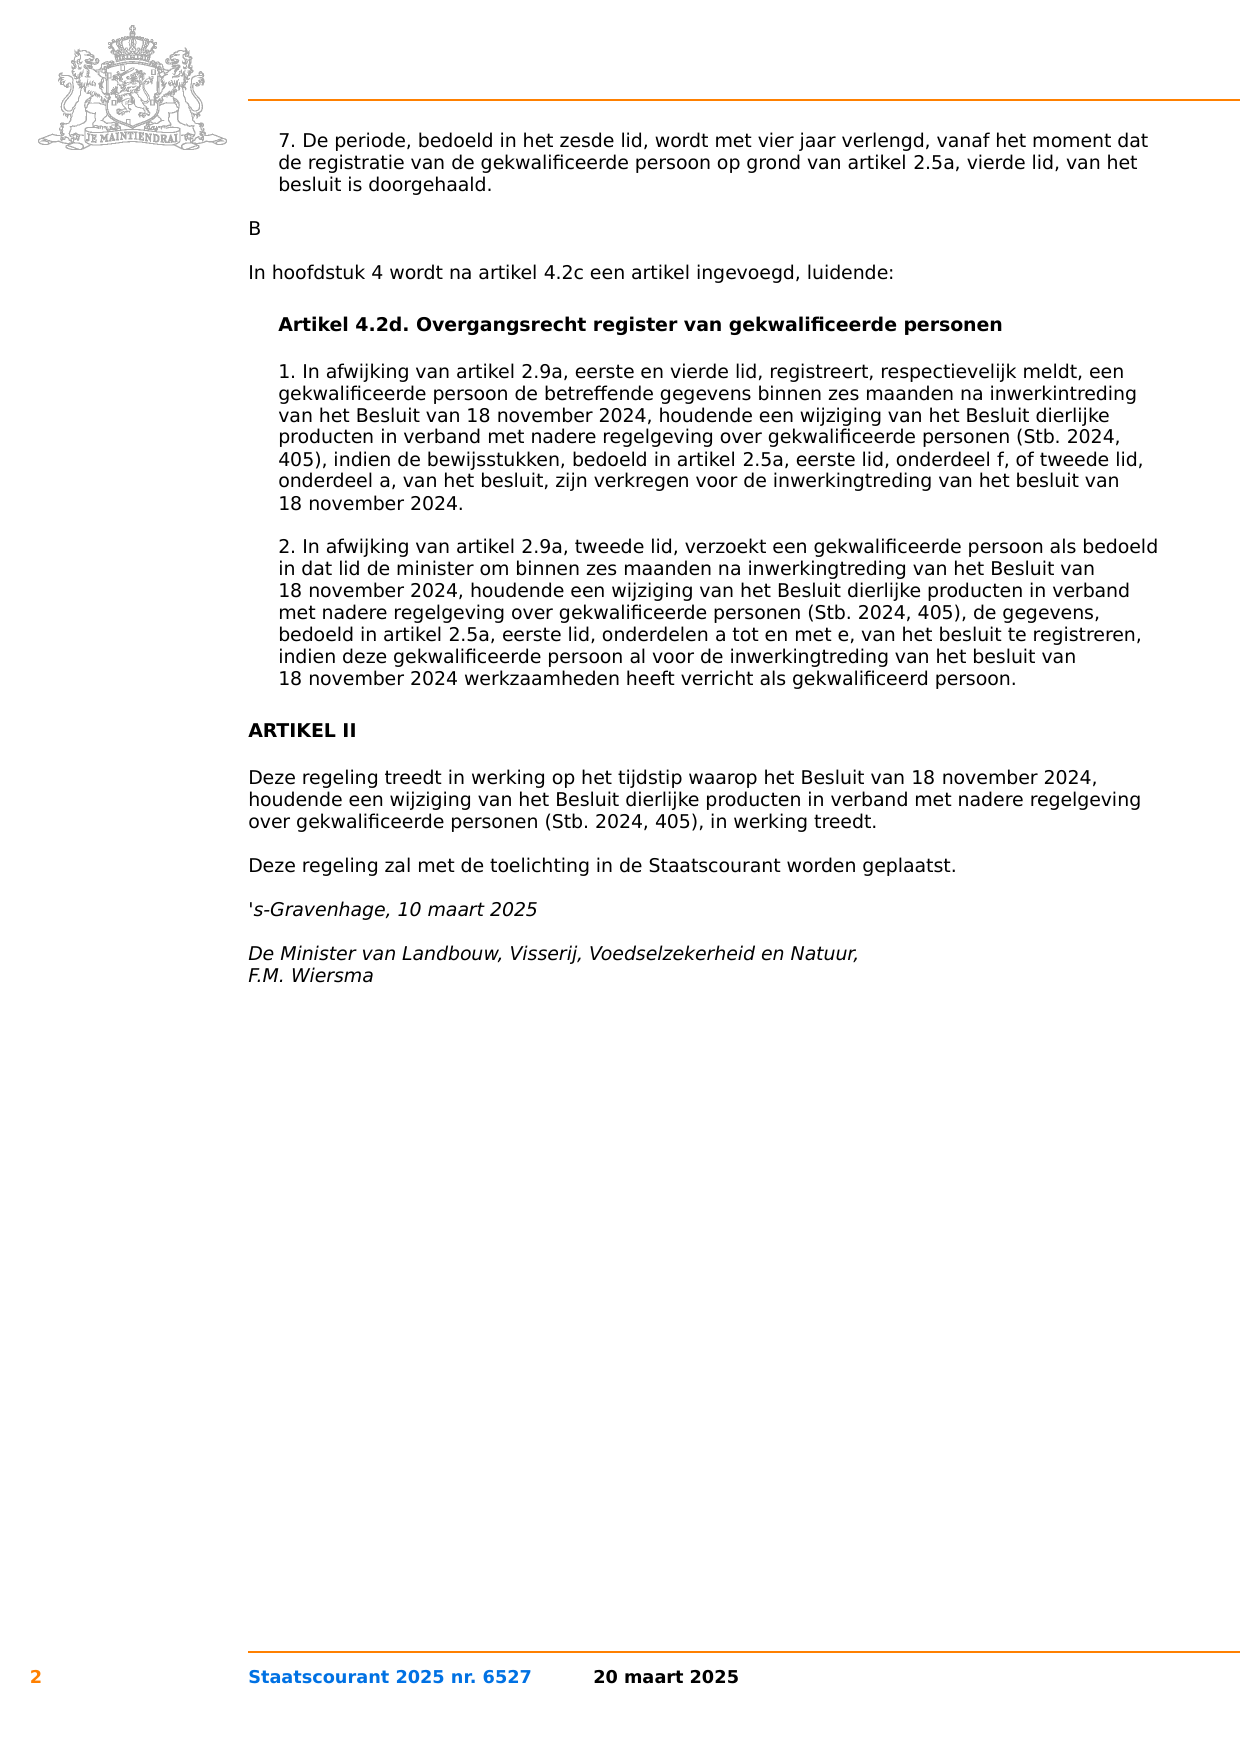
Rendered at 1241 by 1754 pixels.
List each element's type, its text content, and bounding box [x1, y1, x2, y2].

text De Minister van Landbouw, Visserij, Voedselzekerheid en Natuur, F.M. Wiersma [248, 943, 1163, 987]
text 's-Gravenhage, 10 maart 2025 [248, 899, 1163, 921]
text Deze regeling zal met de toelichting in de Staatscourant worden geplaatst. [248, 855, 1163, 877]
text B [248, 218, 1163, 240]
subtitle Artikel 4.2d. Overgangsrecht register van gekwalificeerde personen [278, 313, 1163, 336]
text Deze regeling treedt in werking op het tijdstip waarop het Besluit van 18 november 2024, houdende een wijziging van het Besluit dierlijke producten in verband met nadere regelgeving over gekwalificeerde personen (Stb. 2024, 405), in werking treedt. [248, 767, 1163, 833]
text 2. In afwijking van artikel 2.9a, tweede lid, verzoekt een gekwalificeerde persoon als bedoeld in dat lid de minister om binnen zes maanden na inwerkingtreding van het Besluit van 18 november 2024, houdende een wijziging van het Besluit dierlijke producten in verband met nadere regelgeving over gekwalificeerde personen (Stb. 2024, 405), de gegevens, bedoeld in artikel 2.5a, eerste lid, onderdelen a tot en met e, van het besluit te registreren, indien deze gekwalificeerde persoon al voor de inwerkingtreding van het besluit van 18 november 2024 werkzaamheden heeft verricht als gekwalificeerd persoon. [278, 536, 1163, 690]
picture [38, 25, 227, 150]
text 1. In afwijking van artikel 2.9a, eerste en vierde lid, registreert, respectievelijk meldt, een gekwalificeerde persoon de betreffende gegevens binnen zes maanden na inwerkintreding van het Besluit van 18 november 2024, houdende een wijziging van het Besluit dierlijke producten in verband met nadere regelgeving over gekwalificeerde personen (Stb. 2024, 405), indien de bewijsstukken, bedoeld in artikel 2.5a, eerste lid, onderdeel f, of tweede lid, onderdeel a, van het besluit, zijn verkregen voor de inwerkingtreding van het besluit van 18 november 2024. [278, 361, 1163, 514]
text In hoofdstuk 4 wordt na artikel 4.2c een artikel ingevoegd, luidende: [248, 262, 1163, 283]
text 7. De periode, bedoeld in het zesde lid, wordt met vier jaar verlengd, vanaf het moment dat de registratie van de gekwalificeerde persoon op grond van artikel 2.5a, vierde lid, van het besluit is doorgehaald. [278, 130, 1163, 196]
subtitle ARTIKEL II [248, 720, 1163, 742]
